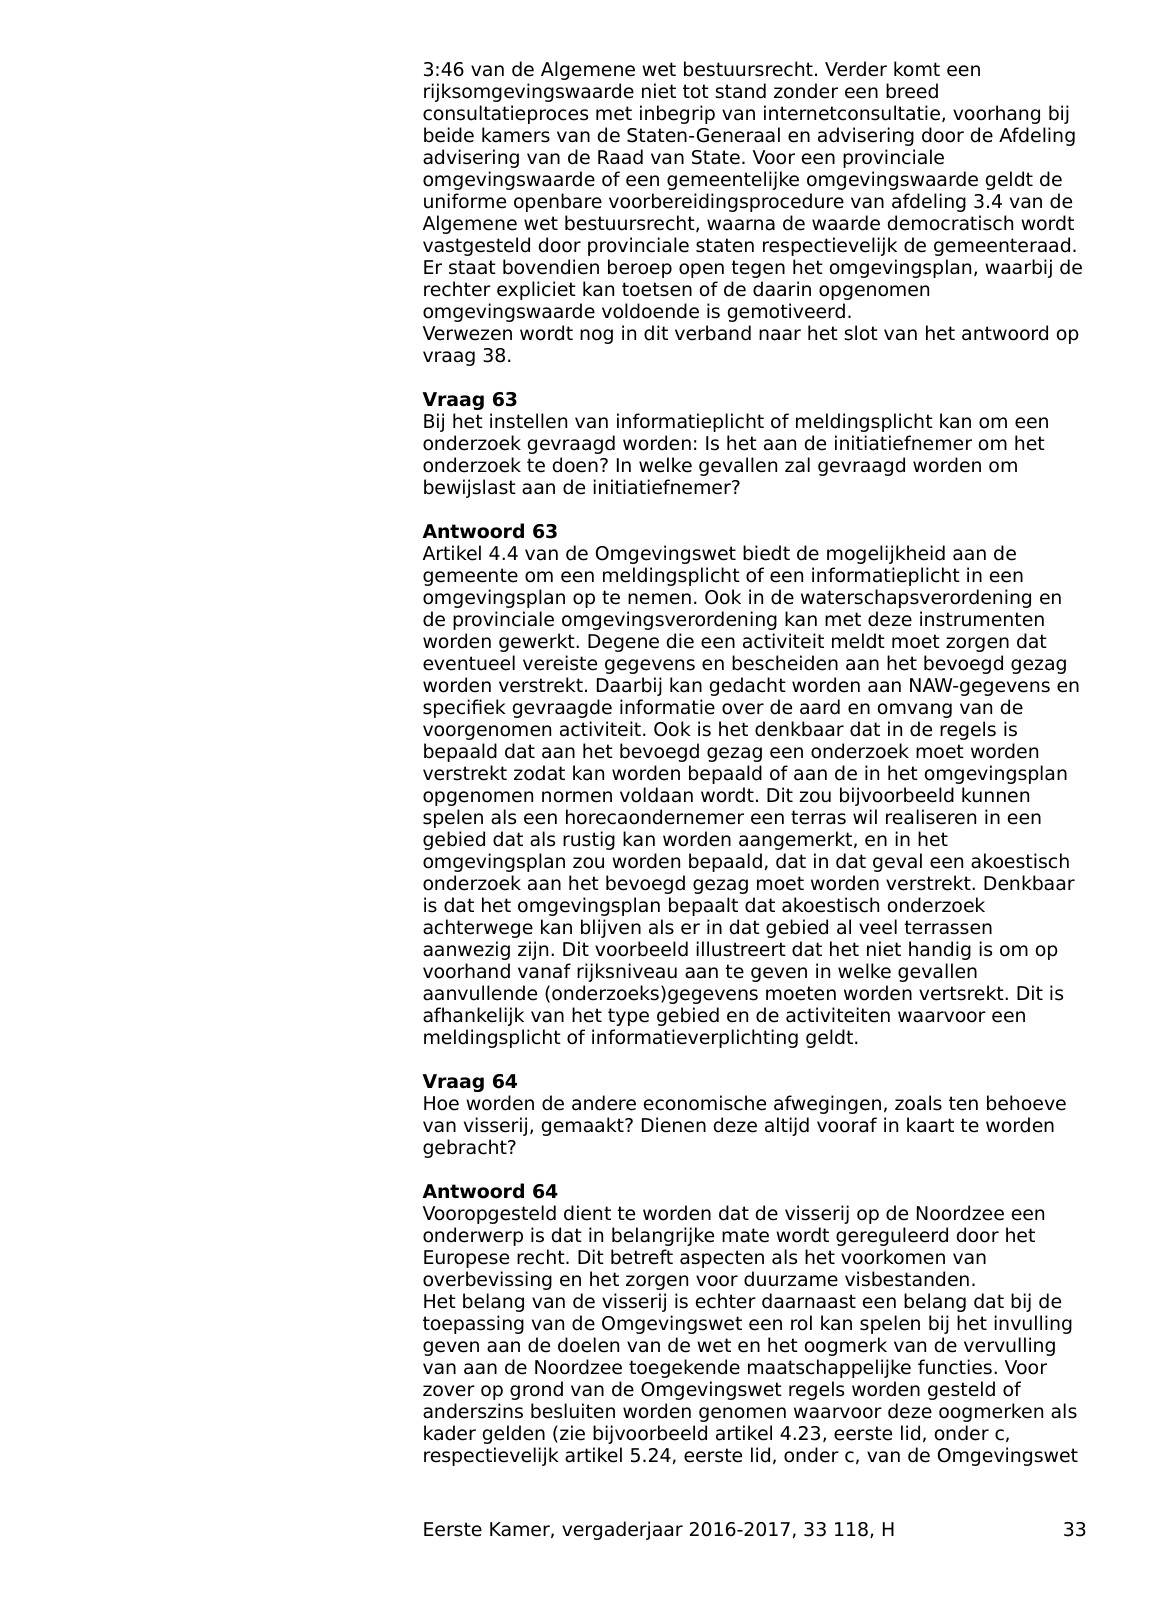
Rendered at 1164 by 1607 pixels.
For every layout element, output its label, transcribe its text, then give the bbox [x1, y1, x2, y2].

text Verwezen wordt nog in dit verband naar het slot van het antwoord op vraag 38. [422, 323, 1087, 367]
text Vooropgesteld dient te worden dat de visserij op de Noordzee een onderwerp is dat in belangrijke mate wordt gereguleerd door het Europese recht. Dit betreft aspecten als het voorkomen van overbevissing en het zorgen voor duurzame visbestanden. [422, 1203, 1087, 1291]
text Bij het instellen van informatieplicht of meldingsplicht kan om een onderzoek gevraagd worden: Is het aan de initiatiefnemer om het onderzoek te doen? In welke gevallen zal gevraagd worden om bewijslast aan de initiatiefnemer? [422, 411, 1087, 499]
text Het belang van de visserij is echter daarnaast een belang dat bij de toepassing van de Omgevingswet een rol kan spelen bij het invulling geven aan de doelen van de wet en het oogmerk van de vervulling van aan de Noordzee toegekende maatschappelijke functies. Voor zover op grond van de Omgevingswet regels worden gesteld of anderszins besluiten worden genomen waarvoor deze oogmerken als kader gelden (zie bijvoorbeeld artikel 4.23, eerste lid, onder c, respectievelijk artikel 5.24, eerste lid, onder c, van de Omgevingswet [422, 1291, 1087, 1467]
text Hoe worden de andere economische afwegingen, zoals ten behoeve van visserij, gemaakt? Dienen deze altijd vooraf in kaart te worden gebracht? [422, 1093, 1087, 1159]
text Artikel 4.4 van de Omgevingswet biedt de mogelijkheid aan de gemeente om een meldingsplicht of een informatieplicht in een omgevingsplan op te nemen. Ook in de waterschapsverordening en de provinciale omgevingsverordening kan met deze instrumenten worden gewerkt. Degene die een activiteit meldt moet zorgen dat eventueel vereiste gegevens en bescheiden aan het bevoegd gezag worden verstrekt. Daarbij kan gedacht worden aan NAW-gegevens en specifiek gevraagde informatie over de aard en omvang van de voorgenomen activiteit. Ook is het denkbaar dat in de regels is bepaald dat aan het bevoegd gezag een onderzoek moet worden verstrekt zodat kan worden bepaald of aan de in het omgevingsplan opgenomen normen voldaan wordt. Dit zou bijvoorbeeld kunnen spelen als een horecaondernemer een terras wil realiseren in een gebied dat als rustig kan worden aangemerkt, en in het omgevingsplan zou worden bepaald, dat in dat geval een akoestisch onderzoek aan het bevoegd gezag moet worden verstrekt. Denkbaar is dat het omgevingsplan bepaalt dat akoestisch onderzoek achterwege kan blijven als er in dat gebied al veel terrassen aanwezig zijn. Dit voorbeeld illustreert dat het niet handig is om op voorhand vanaf rijksniveau aan te geven in welke gevallen aanvullende (onderzoeks)gegevens moeten worden vertsrekt. Dit is afhankelijk van het type gebied en de activiteiten waarvoor een meldingsplicht of informatieverplichting geldt. [422, 543, 1087, 1048]
text Antwoord 64 [422, 1181, 1087, 1203]
text Antwoord 63 [422, 521, 1087, 543]
text 3:46 van de Algemene wet bestuursrecht. Verder komt een rijksomgevingswaarde niet tot stand zonder een breed consultatieproces met inbegrip van internetconsultatie, voorhang bij beide kamers van de Staten-Generaal en advisering door de Afdeling advisering van de Raad van State. Voor een provinciale omgevingswaarde of een gemeentelijke omgevingswaarde geldt de uniforme openbare voorbereidingsprocedure van afdeling 3.4 van de Algemene wet bestuursrecht, waarna de waarde democratisch wordt vastgesteld door provinciale staten respectievelijk de gemeenteraad. Er staat bovendien beroep open tegen het omgevingsplan, waarbij de rechter expliciet kan toetsen of de daarin opgenomen omgevingswaarde voldoende is gemotiveerd. [422, 59, 1087, 323]
text Vraag 64 [422, 1071, 1087, 1093]
text Vraag 63 [422, 389, 1087, 411]
